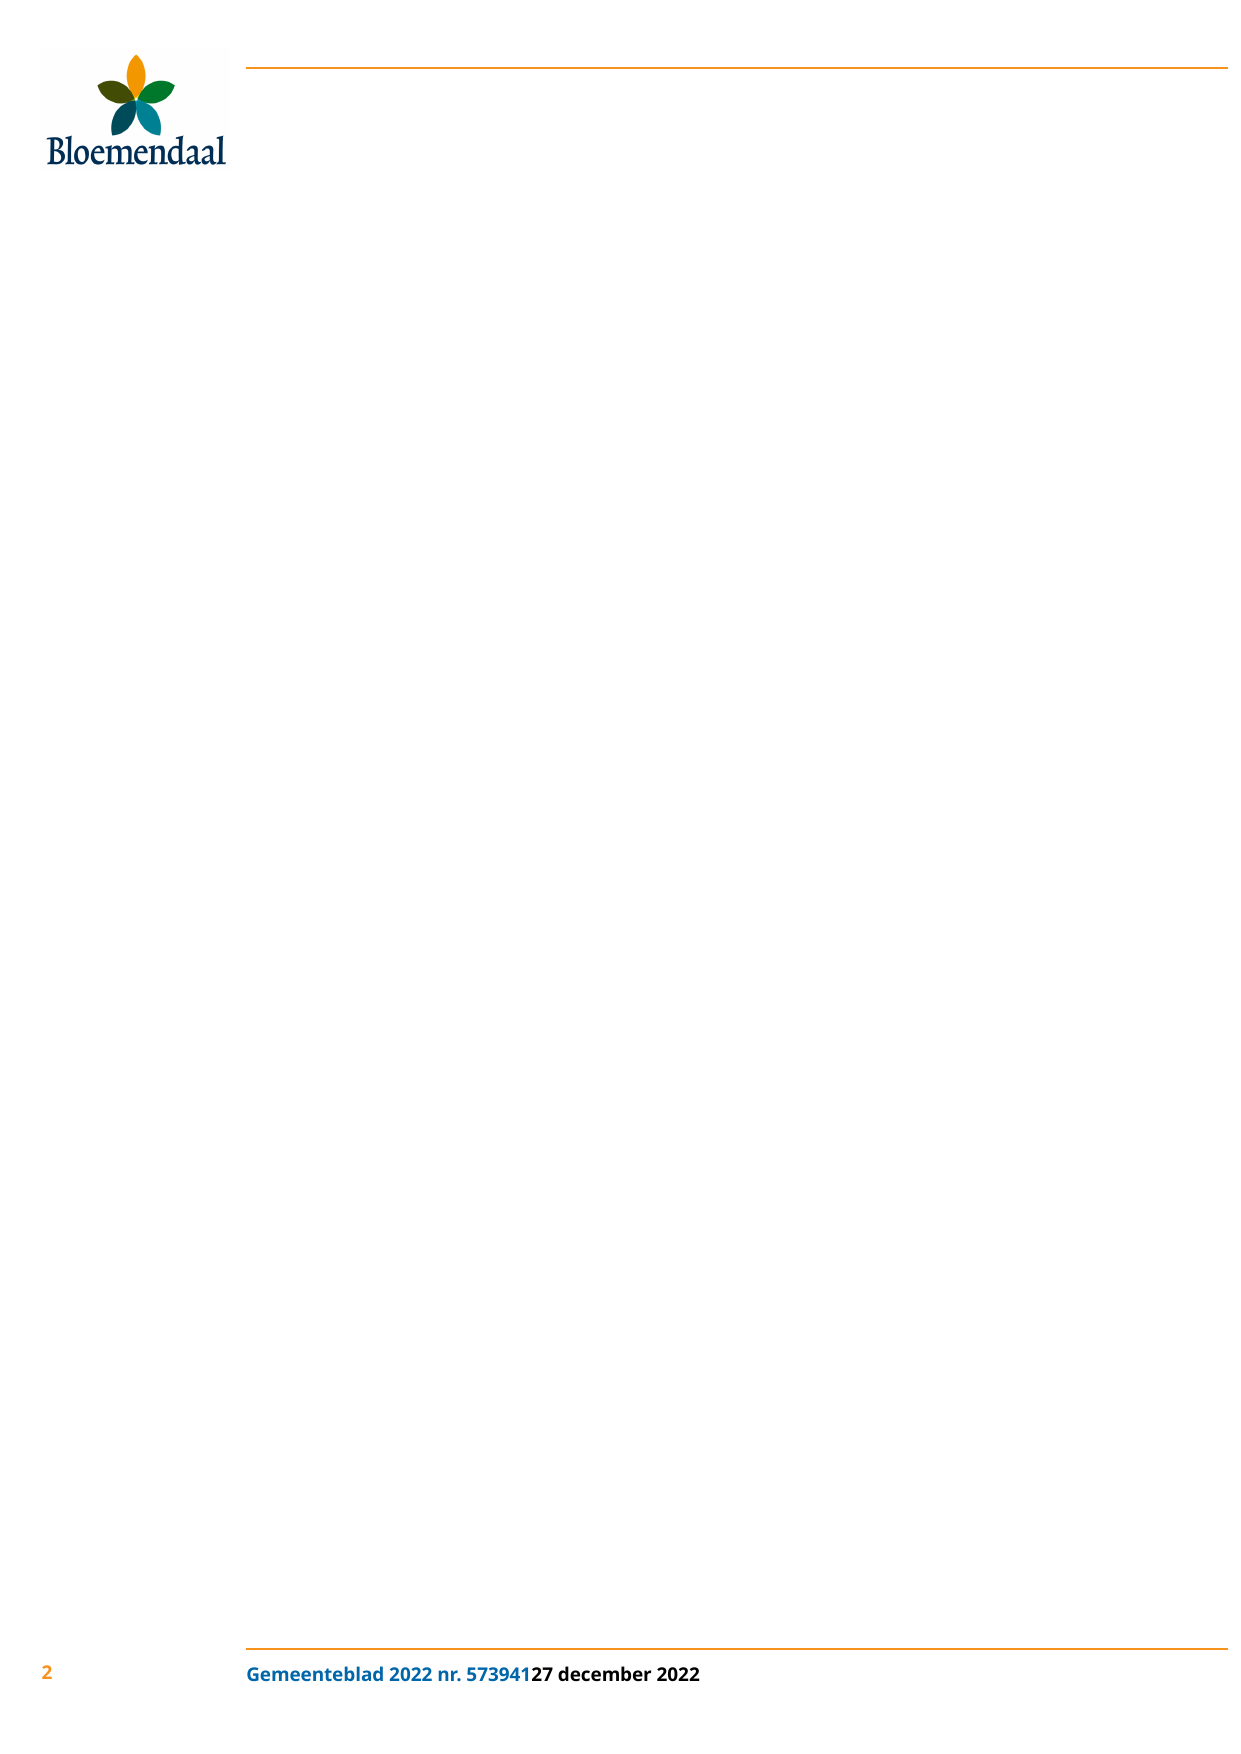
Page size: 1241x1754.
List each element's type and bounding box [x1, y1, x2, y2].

picture [41, 47, 231, 172]
